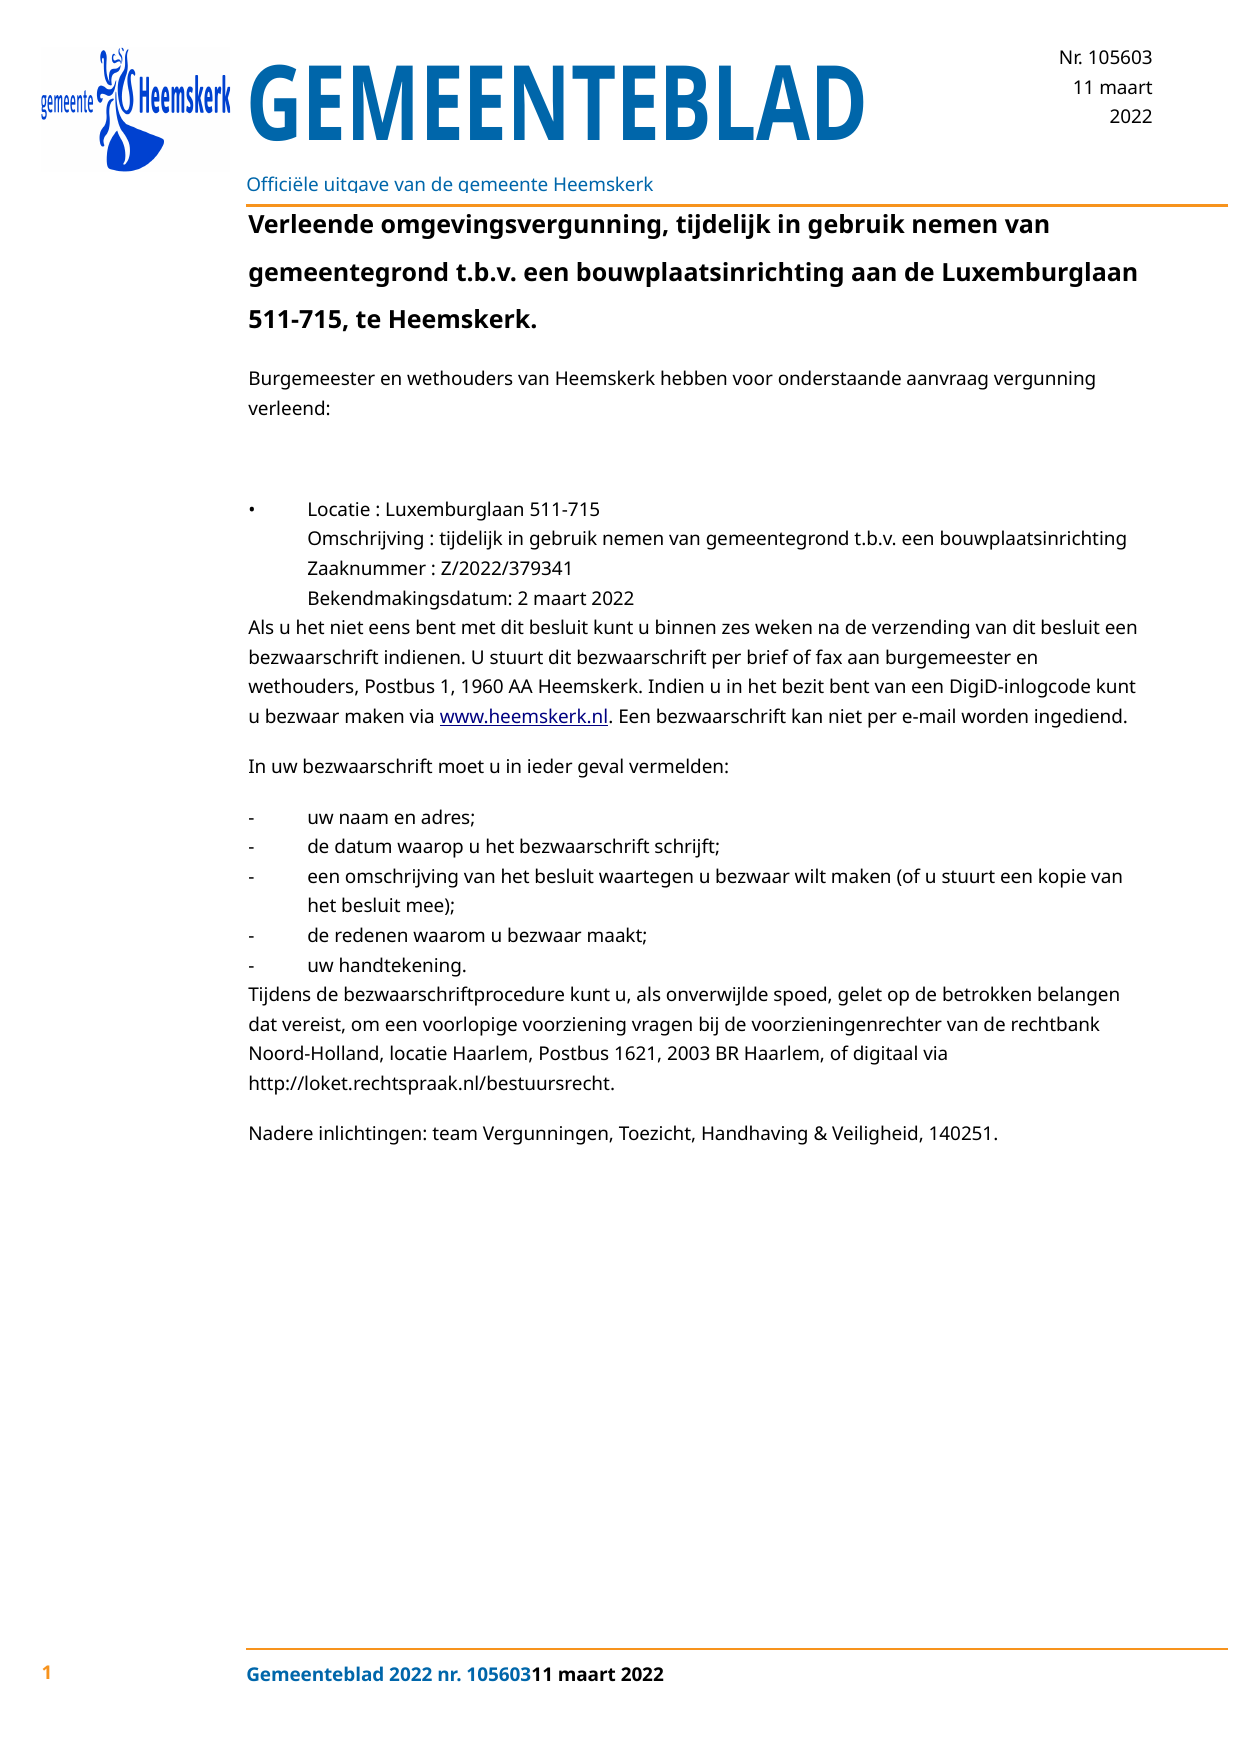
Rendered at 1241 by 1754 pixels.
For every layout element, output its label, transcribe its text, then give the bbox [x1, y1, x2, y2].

list uw handtekening. [248, 952, 1152, 977]
text Burgemeester en wethouders van Heemskerk hebben voor onderstaande aanvraag vergunning verleend: [248, 366, 1152, 421]
text Nadere inlichtingen: team Vergunningen, Toezicht, Handhaving & Veiligheid, 140251. [248, 1121, 1152, 1146]
list de datum waarop u het bezwaarschrift schrijft; [248, 833, 1152, 859]
list Bekendmakingsdatum: 2 maart 2022 [248, 585, 1152, 610]
text Als u het niet eens bent met dit besluit kunt u binnen zes weken na de verzending van dit besluit een bezwaarschrift indienen. U stuurt dit bezwaarschrift per brief of fax aan burgemeester en wethouders, Postbus 1, 1960 AA Heemskerk. Indien u in het bezit bent van een DigiD-inlogcode kunt u bezwaar maken via www.heemskerk.nl. Een bezwaarschrift kan niet per e-mail worden ingediend. [248, 614, 1152, 729]
text Verleende omgevingsvergunning, tijdelijk in gebruik nemen van gemeentegrond t.b.v. een bouwplaatsinrichting aan de Luxemburglaan 511-715, te Heemskerk. [248, 207, 1152, 336]
list Zaaknummer : Z/2022/379341 [248, 555, 1152, 581]
text Tijdens de bezwaarschriftprocedure kunt u, als onverwijlde spoed, gelet op de betrokken belangen dat vereist, om een voorlopige voorziening vragen bij de voorzieningenrechter van de rechtbank Noord-Holland, locatie Haarlem, Postbus 1621, 2003 BR Haarlem, of digitaal via http://loket.rechtspraak.nl/bestuursrecht. [248, 981, 1152, 1096]
list de redenen waarom u bezwaar maakt; [248, 922, 1152, 948]
list uw naam en adres; [248, 804, 1152, 829]
text In uw bezwaarschrift moet u in ieder geval vermelden: [248, 753, 1152, 779]
list Omschrijving : tijdelijk in gebruik nemen van gemeentegrond t.b.v. een bouwplaatsinrichting [248, 526, 1152, 551]
picture [41, 47, 231, 172]
list een omschrijving van het besluit waartegen u bezwaar wilt maken (of u stuurt een kopie van het besluit mee); [248, 863, 1152, 918]
list Locatie : Luxemburglaan 511-715 [248, 496, 1152, 522]
